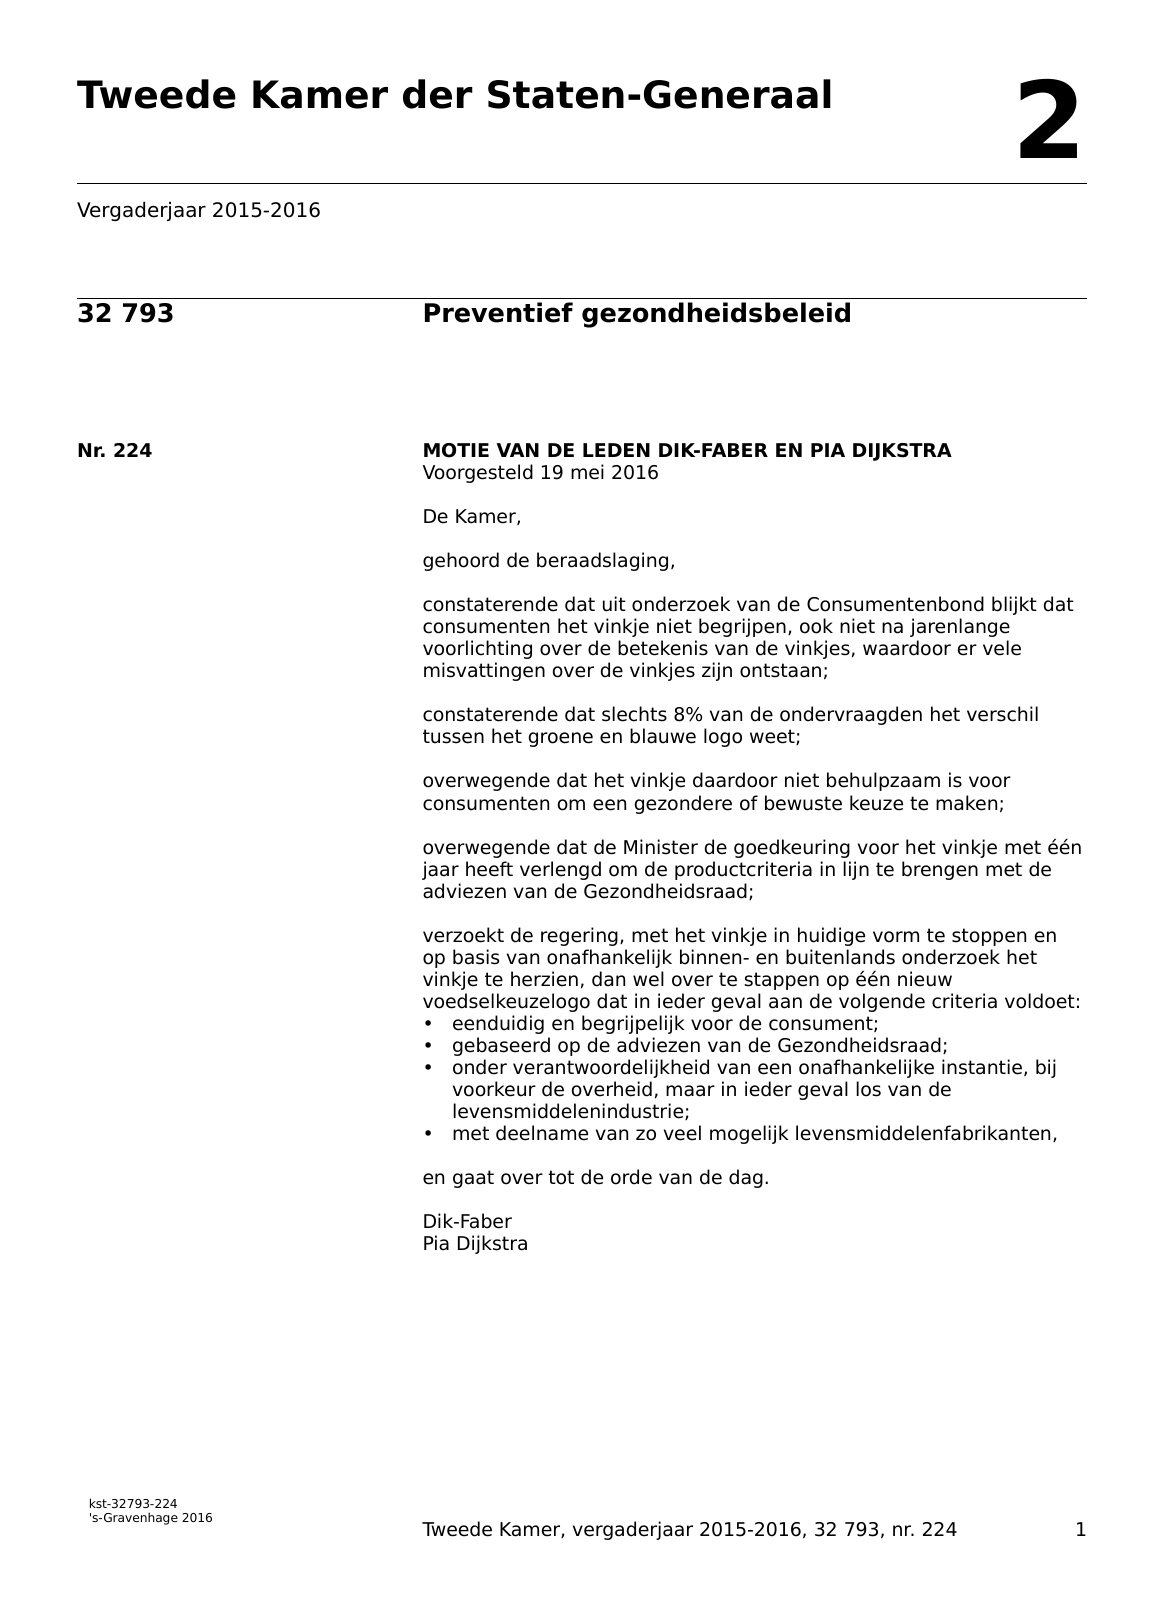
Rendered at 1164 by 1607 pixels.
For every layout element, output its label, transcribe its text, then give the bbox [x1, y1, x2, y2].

text Voorgesteld 19 mei 2016 [422, 462, 1087, 484]
text constaterende dat uit onderzoek van de Consumentenbond blijkt dat consumenten het vinkje niet begrijpen, ook niet na jarenlange voorlichting over de betekenis van de vinkjes, waardoor er vele misvattingen over de vinkjes zijn ontstaan; [422, 594, 1087, 682]
text constaterende dat slechts 8% van de ondervraagden het verschil tussen het groene en blauwe logo weet; [422, 704, 1087, 748]
text Pia Dijkstra [422, 1233, 1087, 1255]
text Dik-Faber [422, 1211, 1087, 1233]
text overwegende dat de Minister de goedkeuring voor het vinkje met één jaar heeft verlengd om de productcriteria in lijn te brengen met de adviezen van de Gezondheidsraad; [422, 837, 1087, 902]
subtitle 32 793 Preventief gezondheidsbeleid [77, 299, 1087, 329]
subtitle Nr. 224 MOTIE VAN DE LEDEN DIK-FABER EN PIA DIJKSTRA [77, 440, 1087, 462]
text • eenduidig en begrijpelijk voor de consument; [422, 1013, 1087, 1034]
text kst-32793-224 [88, 1497, 323, 1511]
text overwegende dat het vinkje daardoor niet behulpzaam is voor consumenten om een gezondere of bewuste keuze te maken; [422, 770, 1087, 814]
table_header 2 [886, 59, 1087, 183]
text De Kamer, [422, 506, 1087, 528]
table_cell Vergaderjaar 2015-2016 [77, 184, 1087, 298]
text gehoord de beraadslaging, [422, 550, 1087, 572]
text • gebaseerd op de adviezen van de Gezondheidsraad; [422, 1034, 1087, 1057]
text 's-Gravenhage 2016 [88, 1511, 323, 1525]
text • met deelname van zo veel mogelijk levensmiddelenfabrikanten, [422, 1122, 1087, 1144]
text en gaat over tot de orde van de dag. [422, 1167, 1087, 1189]
table_header Tweede Kamer der Staten-Generaal [77, 59, 886, 183]
text • onder verantwoordelijkheid van een onafhankelijke instantie, bij voorkeur de overheid, maar in ieder geval los van de levensmiddelenindustrie; [422, 1057, 1087, 1122]
text verzoekt de regering, met het vinkje in huidige vorm te stoppen en op basis van onafhankelijk binnen- en buitenlands onderzoek het vinkje te herzien, dan wel over te stappen op één nieuw voedselkeuzelogo dat in ieder geval aan de volgende criteria voldoet: [422, 925, 1087, 1013]
